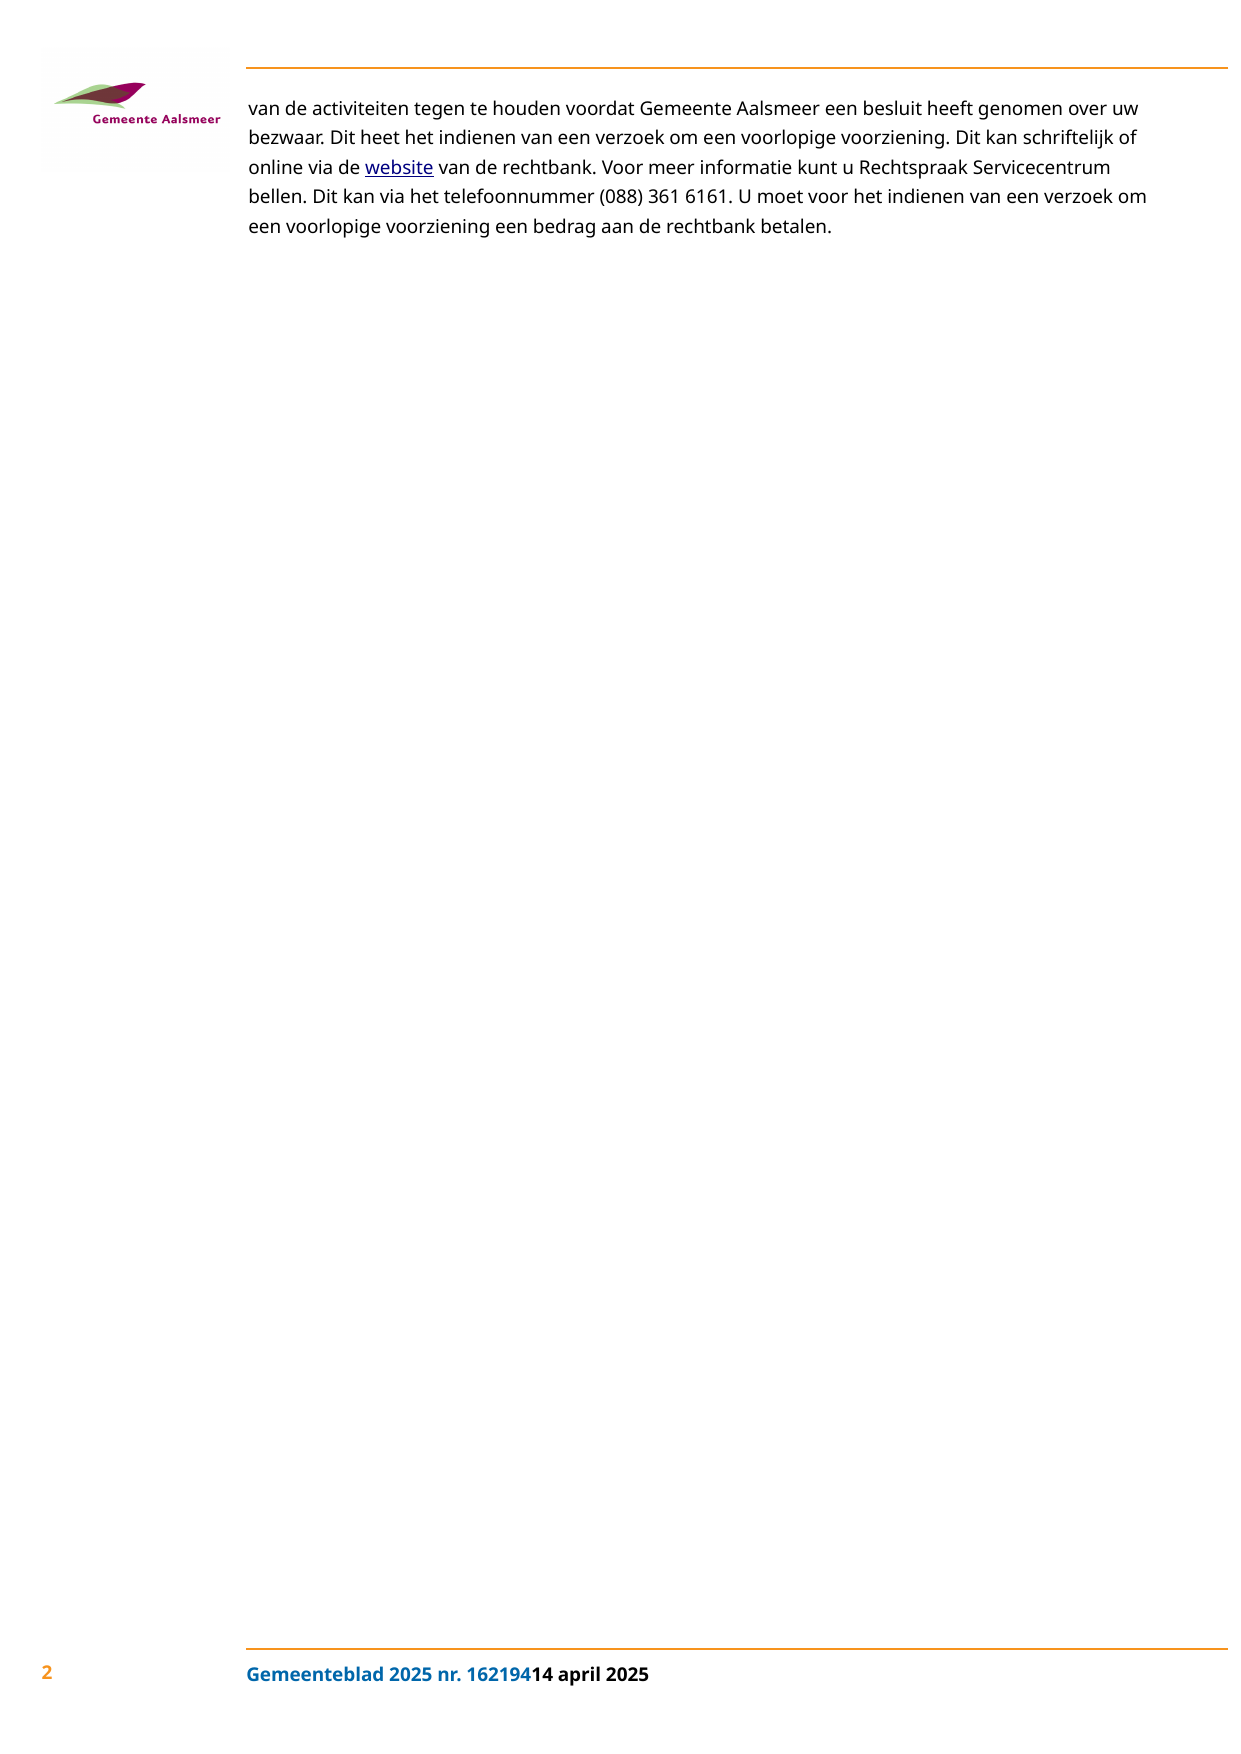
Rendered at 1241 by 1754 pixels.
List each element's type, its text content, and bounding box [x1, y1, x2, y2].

picture [41, 47, 231, 172]
text van de activiteiten tegen te houden voordat Gemeente Aalsmeer een besluit heeft genomen over uw bezwaar. Dit heet het indienen van een verzoek om een voorlopige voorziening. Dit kan schriftelijk of online via de website van de rechtbank. Voor meer informatie kunt u Rechtspraak Servicecentrum bellen. Dit kan via het telefoonnummer (088) 361 6161. U moet voor het indienen van een verzoek om een voorlopige voorziening een bedrag aan de rechtbank betalen. [248, 95, 1152, 239]
